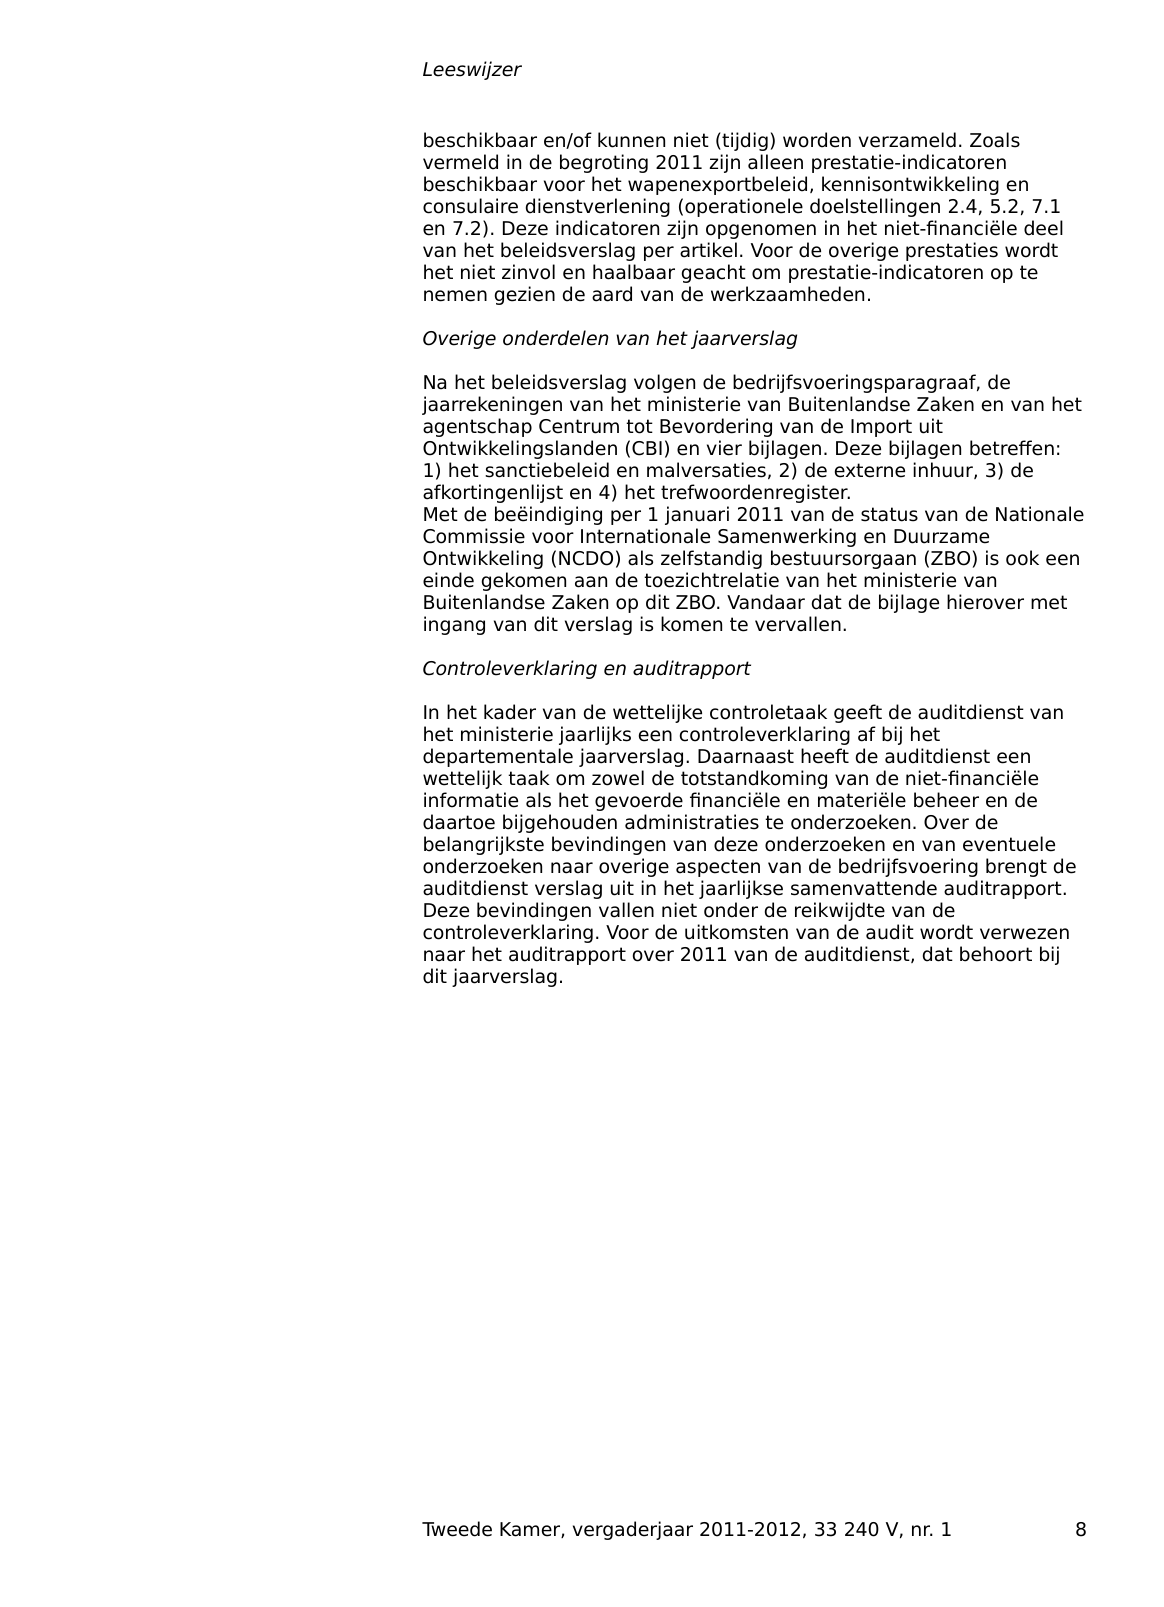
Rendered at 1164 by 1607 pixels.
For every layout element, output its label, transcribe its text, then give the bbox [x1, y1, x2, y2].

text Na het beleidsverslag volgen de bedrijfsvoeringsparagraaf, de jaarrekeningen van het ministerie van Buitenlandse Zaken en van het agentschap Centrum tot Bevordering van de Import uit Ontwikkelingslanden (CBI) en vier bijlagen. Deze bijlagen betreffen: 1) het sanctiebeleid en malversaties, 2) de externe inhuur, 3) de afkortingenlijst en 4) het trefwoordenregister. [422, 372, 1087, 504]
text In het kader van de wettelijke controletaak geeft de auditdienst van het ministerie jaarlijks een controleverklaring af bij het departementale jaarverslag. Daarnaast heeft de auditdienst een wettelijk taak om zowel de totstandkoming van de niet-financiële informatie als het gevoerde financiële en materiële beheer en de daartoe bijgehouden administraties te onderzoeken. Over de belangrijkste bevindingen van deze onderzoeken en van eventuele onderzoeken naar overige aspecten van de bedrijfsvoering brengt de auditdienst verslag uit in het jaarlijkse samenvattende auditrapport. Deze bevindingen vallen niet onder de reikwijdte van de controleverklaring. Voor de uitkomsten van de audit wordt verwezen naar het auditrapport over 2011 van de auditdienst, dat behoort bij dit jaarverslag. [422, 702, 1087, 988]
text Met de beëindiging per 1 januari 2011 van de status van de Nationale Commissie voor Internationale Samenwerking en Duurzame Ontwikkeling (NCDO) als zelfstandig bestuursorgaan (ZBO) is ook een einde gekomen aan de toezichtrelatie van het ministerie van Buitenlandse Zaken op dit ZBO. Vandaar dat de bijlage hierover met ingang van dit verslag is komen te vervallen. [422, 504, 1087, 636]
subtitle Controleverklaring en auditrapport [422, 658, 1087, 680]
text beschikbaar en/of kunnen niet (tijdig) worden verzameld. Zoals vermeld in de begroting 2011 zijn alleen prestatie-indicatoren beschikbaar voor het wapenexportbeleid, kennisontwikkeling en consulaire dienstverlening (operationele doelstellingen 2.4, 5.2, 7.1 en 7.2). Deze indicatoren zijn opgenomen in het niet-financiële deel van het beleidsverslag per artikel. Voor de overige prestaties wordt het niet zinvol en haalbaar geacht om prestatie-indicatoren op te nemen gezien de aard van de werkzaamheden. [422, 130, 1087, 306]
subtitle Overige onderdelen van het jaarverslag [422, 328, 1087, 350]
